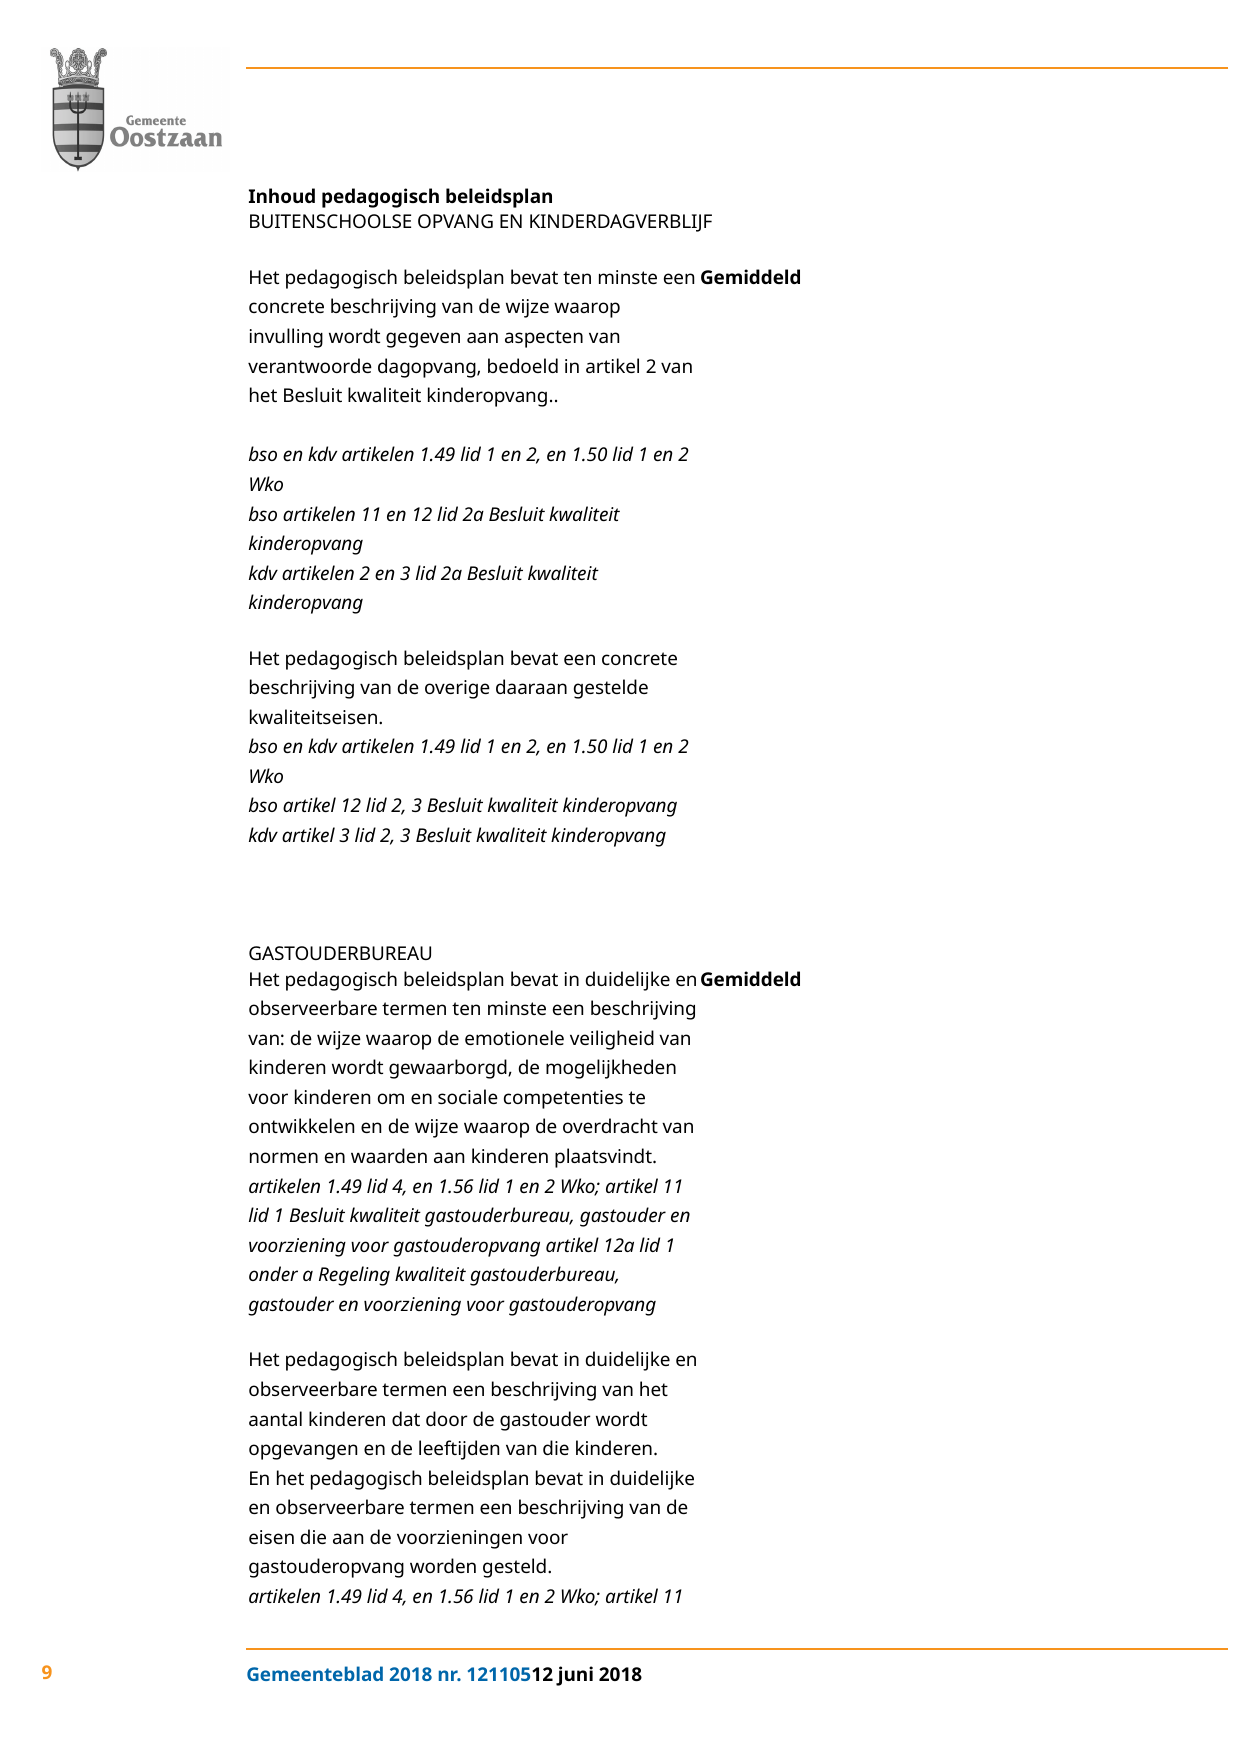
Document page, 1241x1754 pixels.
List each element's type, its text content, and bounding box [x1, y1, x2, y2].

table_cell Gemiddeld [700, 966, 1152, 1609]
table_cell Gemiddeld [700, 264, 1152, 878]
table_cell [700, 95, 1152, 121]
table_header GASTOUDERBUREAU [248, 940, 1152, 966]
table_cell Het pedagogisch beleidsplan bevat een concrete beschrijving van de overige daaraan gestelde kwaliteitseisen. bso en kdv artikelen 1.49 lid 1 en 2, en 1.50 lid 1 en 2 Wko bso artikel 12 lid 2, 3 Besluit kwaliteit kinderopvang kdv artikel 3 lid 2, 3 Besluit kwaliteit kinderopvang [248, 645, 700, 878]
table_header Inhoud pedagogisch beleidsplan [248, 183, 1152, 209]
table_cell Het pedagogisch beleidsplan bevat in duidelijke en observeerbare termen ten minste een beschrijving van: de wijze waarop de emotionele veiligheid van kinderen wordt gewaarborgd, de mogelijkheden voor kinderen om en sociale competenties te ontwikkelen en de wijze waarop de overdracht van normen en waarden aan kinderen plaatsvindt. artikelen 1.49 lid 4, en 1.56 lid 1 en 2 Wko; artikel 11 lid 1 Besluit kwaliteit gastouderbureau, gastouder en voorziening voor gastouderopvang artikel 12a lid 1 onder a Regeling kwaliteit gastouderbureau, gastouder en voorziening voor gastouderopvang [248, 966, 700, 1347]
table_cell BUITENSCHOOLSE OPVANG EN KINDERDAGVERBLIJF [248, 209, 1152, 264]
table_cell Het pedagogisch beleidsplan bevat in duidelijke en observeerbare termen een beschrijving van het aantal kinderen dat door de gastouder wordt opgevangen en de leeftijden van die kinderen. En het pedagogisch beleidsplan bevat in duidelijke en observeerbare termen een beschrijving van de eisen die aan de voorzieningen voor gastouderopvang worden gesteld. artikelen 1.49 lid 4, en 1.56 lid 1 en 2 Wko; artikel 11 [248, 1347, 700, 1609]
picture [41, 47, 231, 172]
table_cell [248, 95, 700, 121]
table_cell Het pedagogisch beleidsplan bevat ten minste een concrete beschrijving van de wijze waarop invulling wordt gegeven aan aspecten van verantwoorde dagopvang, bedoeld in artikel 2 van het Besluit kwaliteit kinderopvang.. bso en kdv artikelen 1.49 lid 1 en 2, en 1.50 lid 1 en 2 Wko bso artikelen 11 en 12 lid 2a Besluit kwaliteit kinderopvang kdv artikelen 2 en 3 lid 2a Besluit kwaliteit kinderopvang [248, 264, 700, 645]
